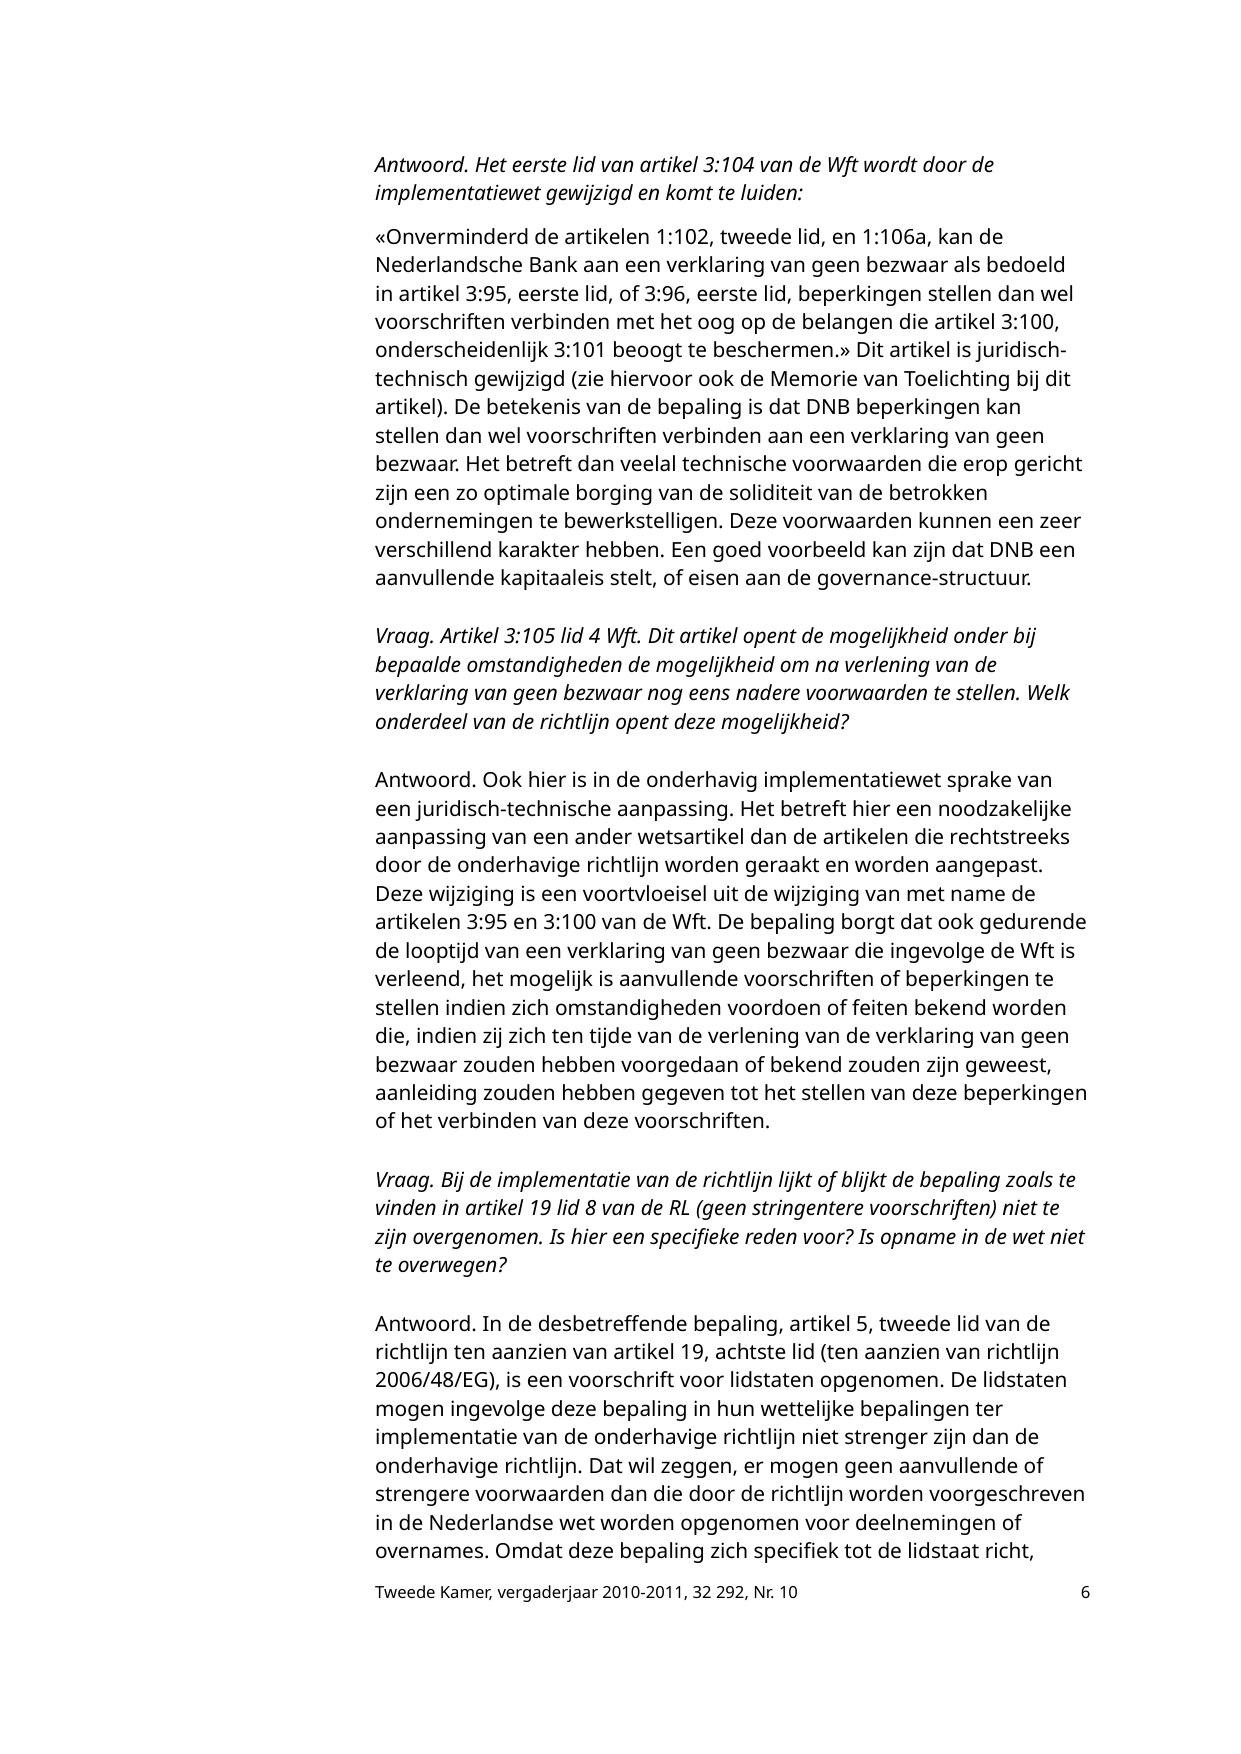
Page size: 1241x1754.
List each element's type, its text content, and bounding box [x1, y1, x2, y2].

text Antwoord. Ook hier is in de onderhavig implementatiewet sprake van een juridisch-technische aanpassing. Het betreft hier een noodzakelijke aanpassing van een ander wetsartikel dan de artikelen die rechtstreeks door de onderhavige richtlijn worden geraakt en worden aangepast. Deze wijziging is een voortvloeisel uit de wijziging van met name de artikelen 3:95 en 3:100 van de Wft. De bepaling borgt dat ook gedurende de looptijd van een verklaring van geen bezwaar die ingevolge de Wft is verleend, het mogelijk is aanvullende voorschriften of beperkingen te stellen indien zich omstandigheden voordoen of feiten bekend worden die, indien zij zich ten tijde van de verlening van de verklaring van geen bezwaar zouden hebben voorgedaan of bekend zouden zijn geweest, aanleiding zouden hebben gegeven tot het stellen van deze beperkingen of het verbinden van deze voorschriften. [375, 765, 1090, 1135]
text Vraag. Bij de implementatie van de richtlijn lijkt of blijkt de bepaling zoals te vinden in artikel 19 lid 8 van de RL (geen stringentere voorschriften) niet te zijn overgenomen. Is hier een specifieke reden voor? Is opname in de wet niet te overwegen? [375, 1165, 1090, 1279]
text «Onverminderd de artikelen 1:102, tweede lid, en 1:106a, kan de Nederlandsche Bank aan een verklaring van geen bezwaar als bedoeld in artikel 3:95, eerste lid, of 3:96, eerste lid, beperkingen stellen dan wel voorschriften verbinden met het oog op de belangen die artikel 3:100, onderscheidenlijk 3:101 beoogt te beschermen.» Dit artikel is juridisch-technisch gewijzigd (zie hiervoor ook de Memorie van Toelichting bij dit artikel). De betekenis van de bepaling is dat DNB beperkingen kan stellen dan wel voorschriften verbinden aan een verklaring van geen bezwaar. Het betreft dan veelal technische voorwaarden die erop gericht zijn een zo optimale borging van de soliditeit van de betrokken ondernemingen te bewerkstelligen. Deze voorwaarden kunnen een zeer verschillend karakter hebben. Een goed voorbeeld kan zijn dat DNB een aanvullende kapitaaleis stelt, of eisen aan de governance-structuur. [375, 222, 1090, 592]
text Antwoord. In de desbetreffende bepaling, artikel 5, tweede lid van de richtlijn ten aanzien van artikel 19, achtste lid (ten aanzien van richtlijn 2006/48/EG), is een voorschrift voor lidstaten opgenomen. De lidstaten mogen ingevolge deze bepaling in hun wettelijke bepalingen ter implementatie van de onderhavige richtlijn niet strenger zijn dan de onderhavige richtlijn. Dat wil zeggen, er mogen geen aanvullende of strengere voorwaarden dan die door de richtlijn worden voorgeschreven in de Nederlandse wet worden opgenomen voor deelnemingen of overnames. Omdat deze bepaling zich specifiek tot de lidstaat richt, [375, 1309, 1090, 1565]
text Antwoord. Het eerste lid van artikel 3:104 van de Wft wordt door de implementatiewet gewijzigd en komt te luiden: [375, 150, 1090, 207]
text Vraag. Artikel 3:105 lid 4 Wft. Dit artikel opent de mogelijkheid onder bij bepaalde omstandigheden de mogelijkheid om na verlening van de verklaring van geen bezwaar nog eens nadere voorwaarden te stellen. Welk onderdeel van de richtlijn opent deze mogelijkheid? [375, 622, 1090, 735]
